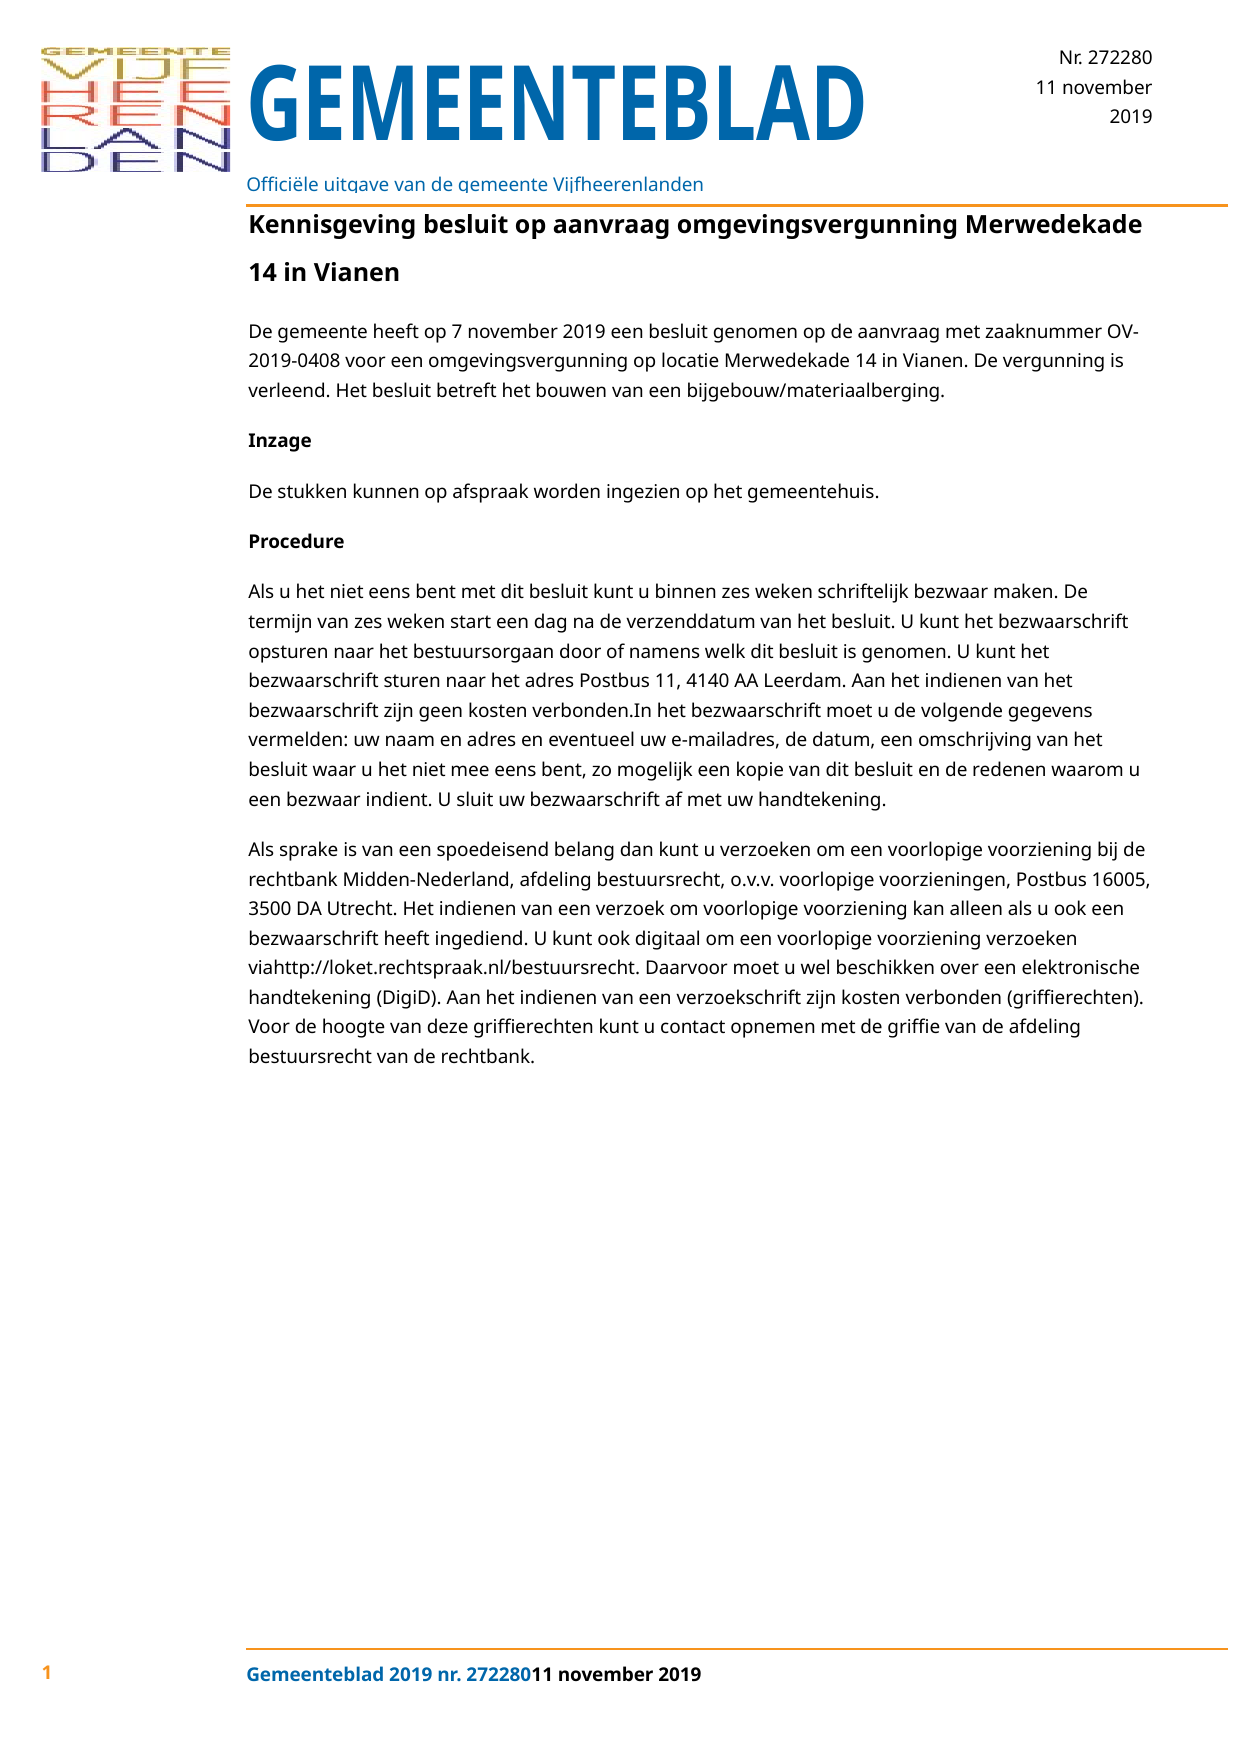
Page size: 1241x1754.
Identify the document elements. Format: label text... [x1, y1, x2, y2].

text De stukken kunnen op afspraak worden ingezien op het gemeentehuis. [248, 478, 1152, 504]
text Als sprake is van een spoedeisend belang dan kunt u verzoeken om een voorlopige voorziening bij de rechtbank Midden-Nederland, afdeling bestuursrecht, o.v.v. voorlopige voorzieningen, Postbus 16005, 3500 DA Utrecht. Het indienen van een verzoek om voorlopige voorziening kan alleen als u ook een bezwaarschrift heeft ingediend. U kunt ook digitaal om een voorlopige voorziening verzoeken viahttp://loket.rechtspraak.nl/bestuursrecht. Daarvoor moet u wel beschikken over een elektronische handtekening (DigiD). Aan het indienen van een verzoekschrift zijn kosten verbonden (griffierechten). Voor de hoogte van deze griffierechten kunt u contact opnemen met de griffie van de afdeling bestuursrecht van de rechtbank. [248, 836, 1152, 1069]
text Als u het niet eens bent met dit besluit kunt u binnen zes weken schriftelijk bezwaar maken. De termijn van zes weken start een dag na de verzenddatum van het besluit. U kunt het bezwaarschrift opsturen naar het bestuursorgaan door of namens welk dit besluit is genomen. U kunt het bezwaarschrift sturen naar het adres Postbus 11, 4140 AA Leerdam. Aan het indienen van het bezwaarschrift zijn geen kosten verbonden.In het bezwaarschrift moet u de volgende gegevens vermelden: uw naam en adres en eventueel uw e-mailadres, de datum, een omschrijving van het besluit waar u het niet mee eens bent, zo mogelijk een kopie van dit besluit en de redenen waarom u een bezwaar indient. U sluit uw bezwaarschrift af met uw handtekening. [248, 579, 1152, 812]
text Inzage [248, 427, 1152, 453]
text De gemeente heeft op 7 november 2019 een besluit genomen op de aanvraag met zaaknummer OV-2019-0408 voor een omgevingsvergunning op locatie Merwedekade 14 in Vianen. De vergunning is verleend. Het besluit betreft het bouwen van een bijgebouw/materiaalberging. [248, 318, 1152, 403]
picture [41, 47, 231, 172]
text Procedure [248, 528, 1152, 554]
text Kennisgeving besluit op aanvraag omgevingsvergunning Merwedekade 14 in Vianen [248, 207, 1152, 288]
